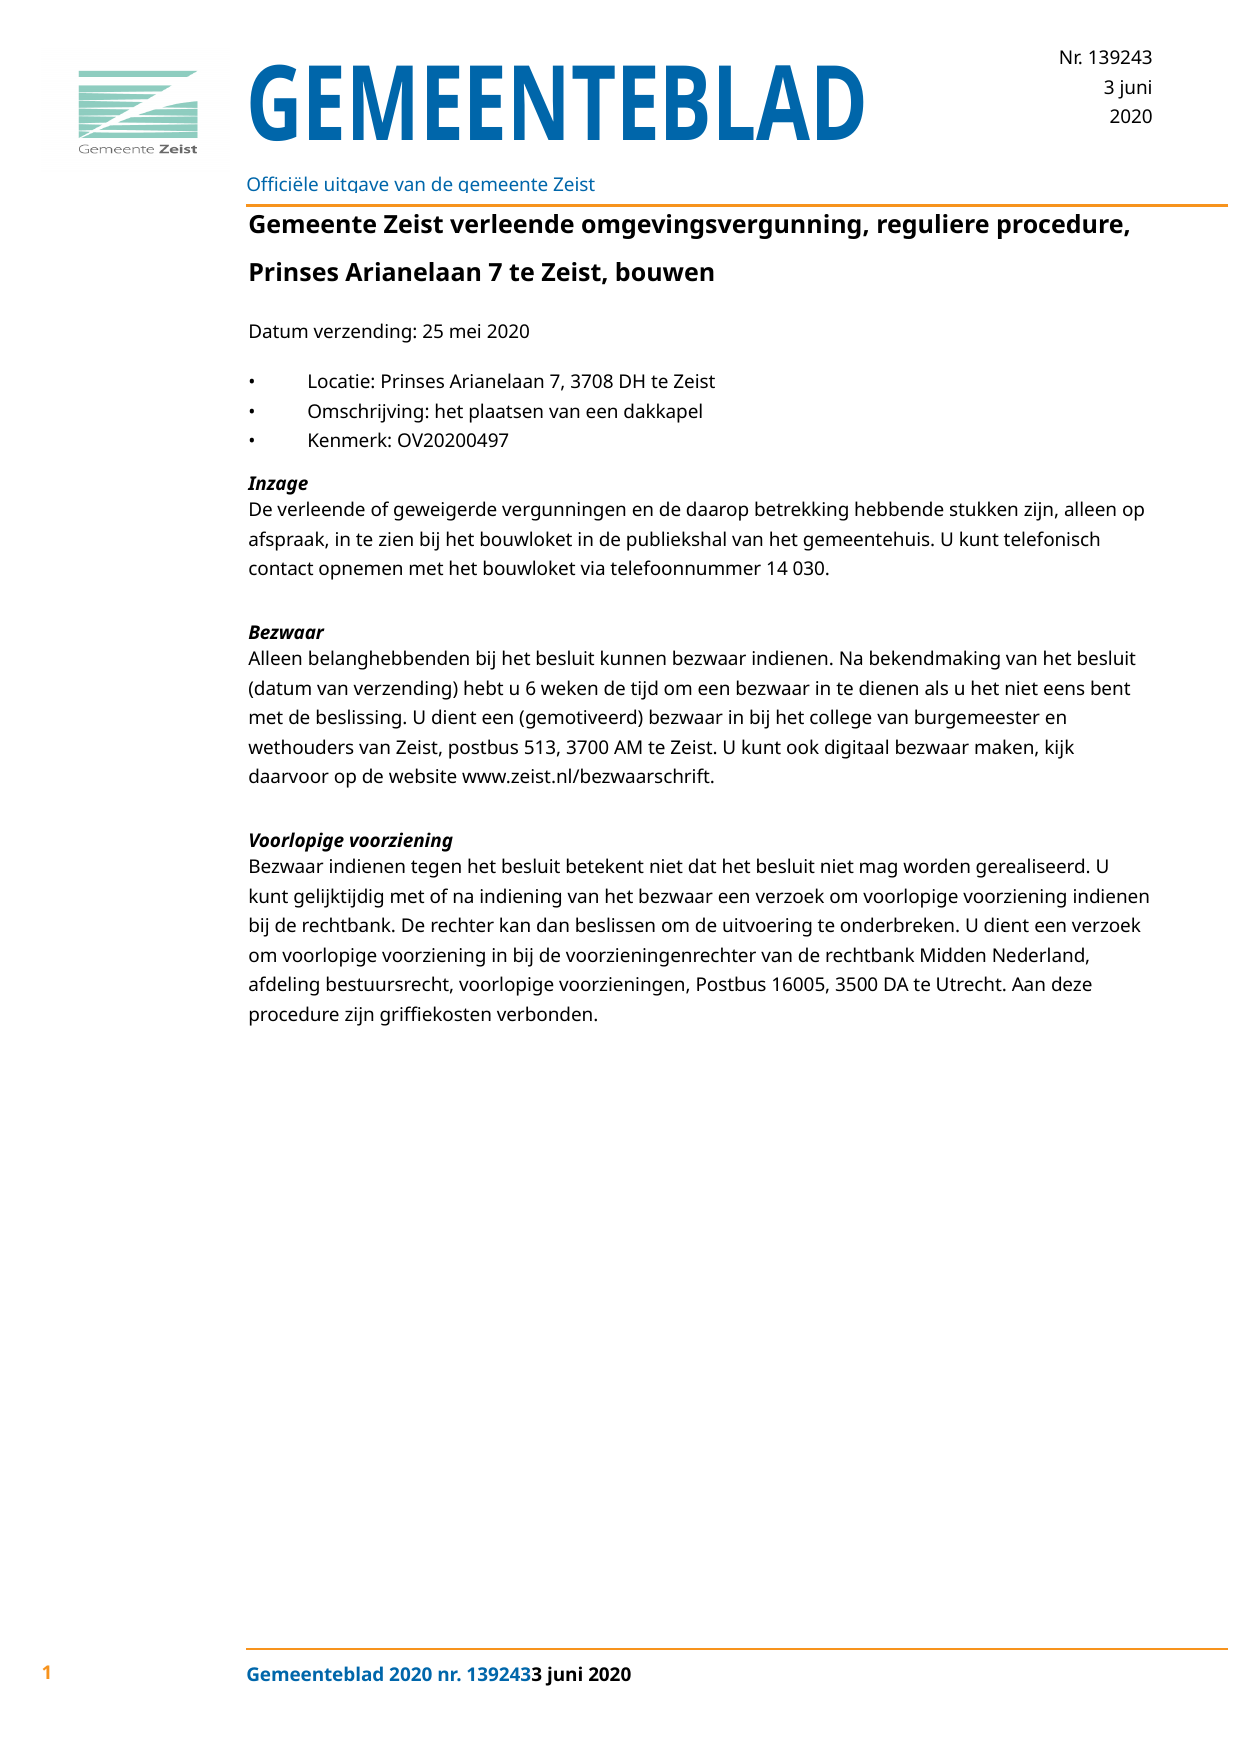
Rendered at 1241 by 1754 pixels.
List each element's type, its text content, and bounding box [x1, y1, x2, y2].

list Omschrijving: het plaatsen van een dakkapel [248, 398, 1152, 424]
text Inzage [248, 471, 1152, 496]
list Kenmerk: OV20200497 [248, 427, 1152, 453]
text Gemeente Zeist verleende omgevingsvergunning, reguliere procedure, Prinses Arianelaan 7 te Zeist, bouwen [248, 207, 1152, 288]
text Bezwaar indienen tegen het besluit betekent niet dat het besluit niet mag worden gerealiseerd. U kunt gelijktijdig met of na indiening van het bezwaar een verzoek om voorlopige voorziening indienen bij de rechtbank. De rechter kan dan beslissen om de uitvoering te onderbreken. U dient een verzoek om voorlopige voorziening in bij de voorzieningenrechter van de rechtbank Midden Nederland, afdeling bestuursrecht, voorlopige voorzieningen, Postbus 16005, 3500 DA te Utrecht. Aan deze procedure zijn griffiekosten verbonden. [248, 853, 1152, 1027]
text Bezwaar [248, 619, 1152, 645]
text Voorlopige voorziening [248, 827, 1152, 853]
text Datum verzending: 25 mei 2020 [248, 318, 1152, 344]
text De verleende of geweigerde vergunningen en de daarop betrekking hebbende stukken zijn, alleen op afspraak, in te zien bij het bouwloket in de publiekshal van het gemeentehuis. U kunt telefonisch contact opnemen met het bouwloket via telefoonnummer 14 030. [248, 496, 1152, 581]
text Alleen belanghebbenden bij het besluit kunnen bezwaar indienen. Na bekendmaking van het besluit (datum van verzending) hebt u 6 weken de tijd om een bezwaar in te dienen als u het niet eens bent met de beslissing. U dient een (gemotiveerd) bezwaar in bij het college van burgemeester en wethouders van Zeist, postbus 513, 3700 AM te Zeist. U kunt ook digitaal bezwaar maken, kijk daarvoor op de website www.zeist.nl/bezwaarschrift. [248, 645, 1152, 789]
list Locatie: Prinses Arianelaan 7, 3708 DH te Zeist [248, 368, 1152, 394]
picture [41, 47, 231, 172]
